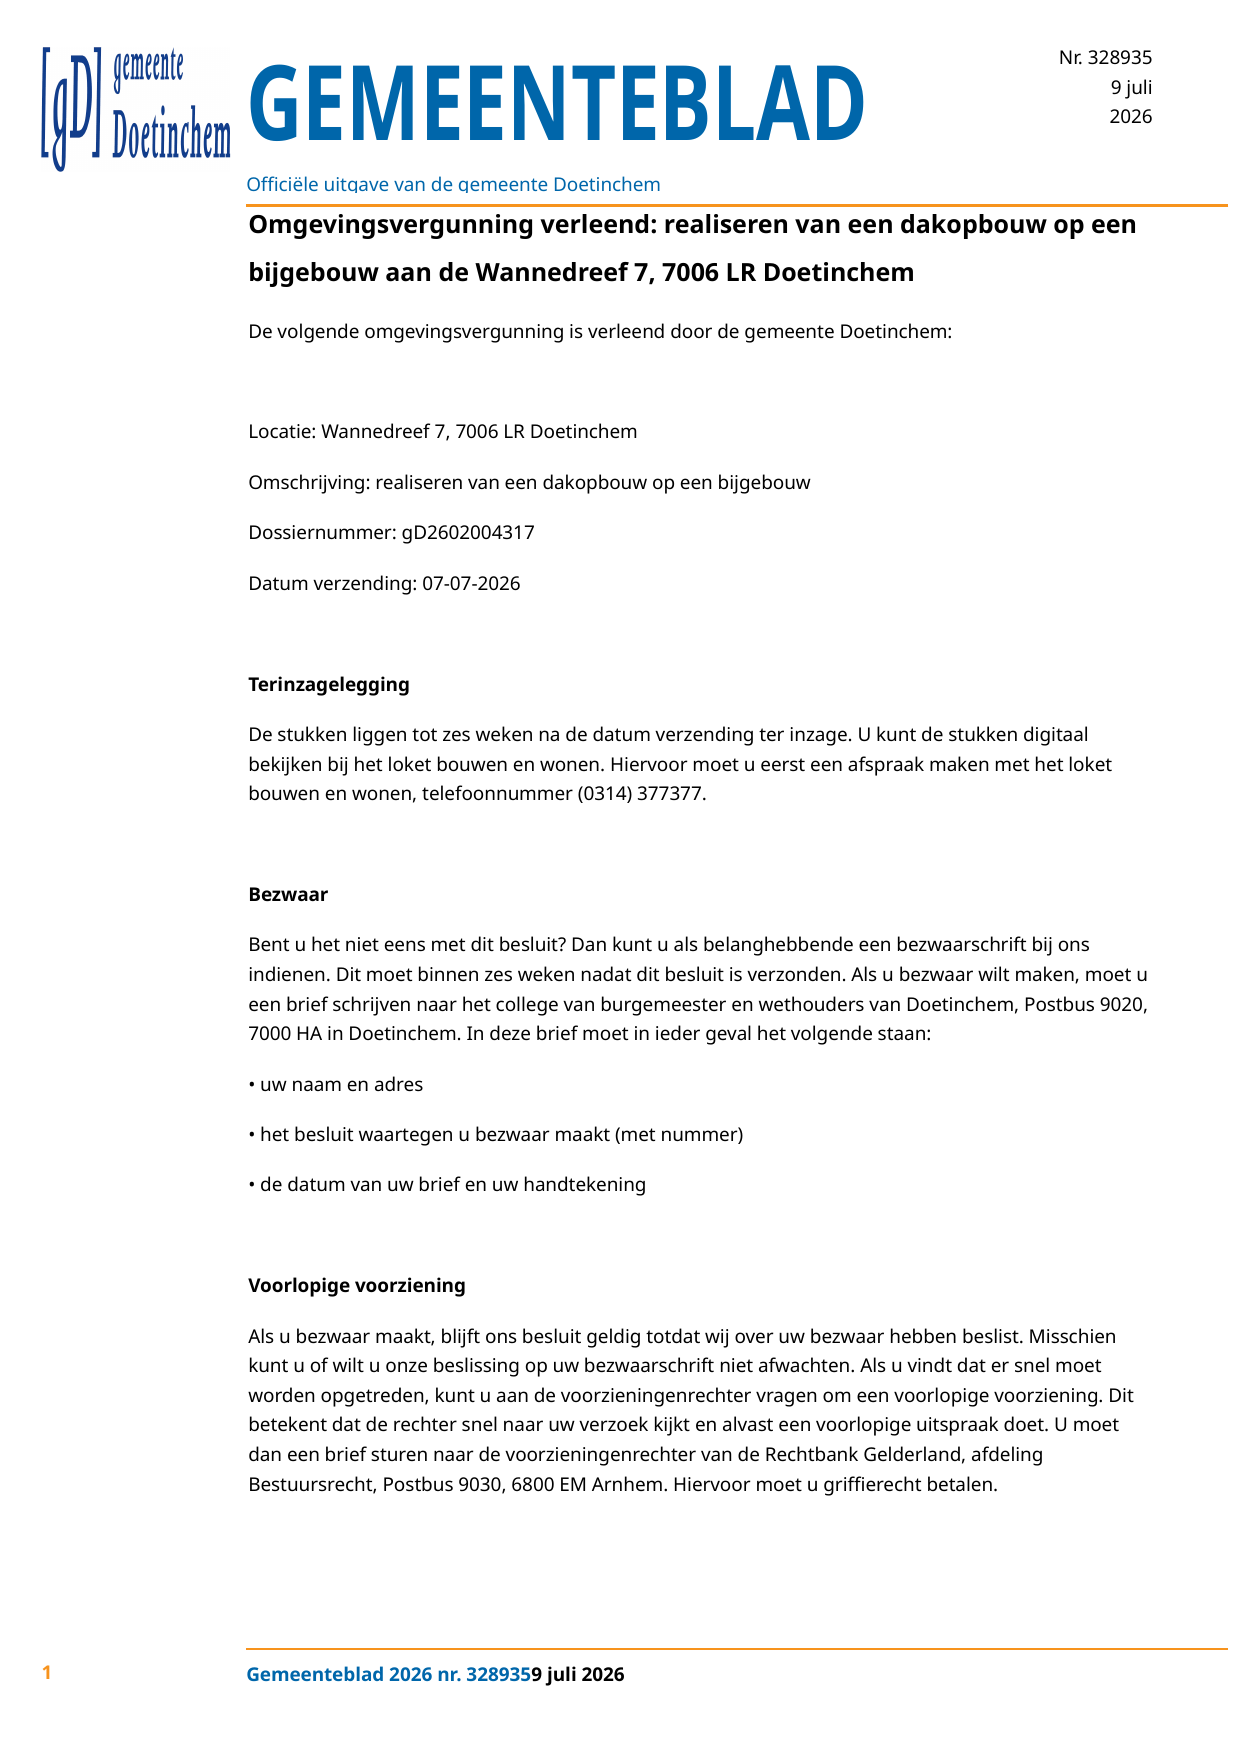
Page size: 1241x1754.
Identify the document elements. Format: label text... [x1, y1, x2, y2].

text Dossiernummer: gD2602004317 [248, 519, 1152, 545]
text Bezwaar [248, 881, 1152, 907]
text • de datum van uw brief en uw handtekening [248, 1172, 1152, 1197]
text Als u bezwaar maakt, blijft ons besluit geldig totdat wij over uw bezwaar hebben beslist. Misschien kunt u of wilt u onze beslissing op uw bezwaarschrift niet afwachten. Als u vindt dat er snel moet worden opgetreden, kunt u aan de voorzieningenrechter vragen om een voorlopige voorziening. Dit betekent dat de rechter snel naar uw verzoek kijkt en alvast een voorlopige uitspraak doet. U moet dan een brief sturen naar de voorzieningenrechter van de Rechtbank Gelderland, afdeling Bestuursrecht, Postbus 9030, 6800 EM Arnhem. Hiervoor moet u griffierecht betalen. [248, 1323, 1152, 1497]
text Omgevingsvergunning verleend: realiseren van een dakopbouw op een bijgebouw aan de Wannedreef 7, 7006 LR Doetinchem [248, 207, 1152, 288]
text De volgende omgevingsvergunning is verleend door de gemeente Doetinchem: [248, 318, 1152, 344]
text Voorlopige voorziening [248, 1272, 1152, 1298]
text • uw naam en adres [248, 1071, 1152, 1097]
text De stukken liggen tot zes weken na de datum verzending ter inzage. U kunt de stukken digitaal bekijken bij het loket bouwen en wonen. Hiervoor moet u eerst een afspraak maken met het loket bouwen en wonen, telefoonnummer (0314) 377377. [248, 721, 1152, 806]
text • het besluit waartegen u bezwaar maakt (met nummer) [248, 1121, 1152, 1147]
text Datum verzending: 07-07-2026 [248, 570, 1152, 596]
text Bent u het niet eens met dit besluit? Dan kunt u als belanghebbende een bezwaarschrift bij ons indienen. Dit moet binnen zes weken nadat dit besluit is verzonden. Als u bezwaar wilt maken, moet u een brief schrijven naar het college van burgemeester en wethouders van Doetinchem, Postbus 9020, 7000 HA in Doetinchem. In deze brief moet in ieder geval het volgende staan: [248, 932, 1152, 1046]
picture [41, 47, 231, 172]
text Terinzagelegging [248, 671, 1152, 697]
text Locatie: Wannedreef 7, 7006 LR Doetinchem [248, 419, 1152, 444]
text Omschrijving: realiseren van een dakopbouw op een bijgebouw [248, 469, 1152, 495]
